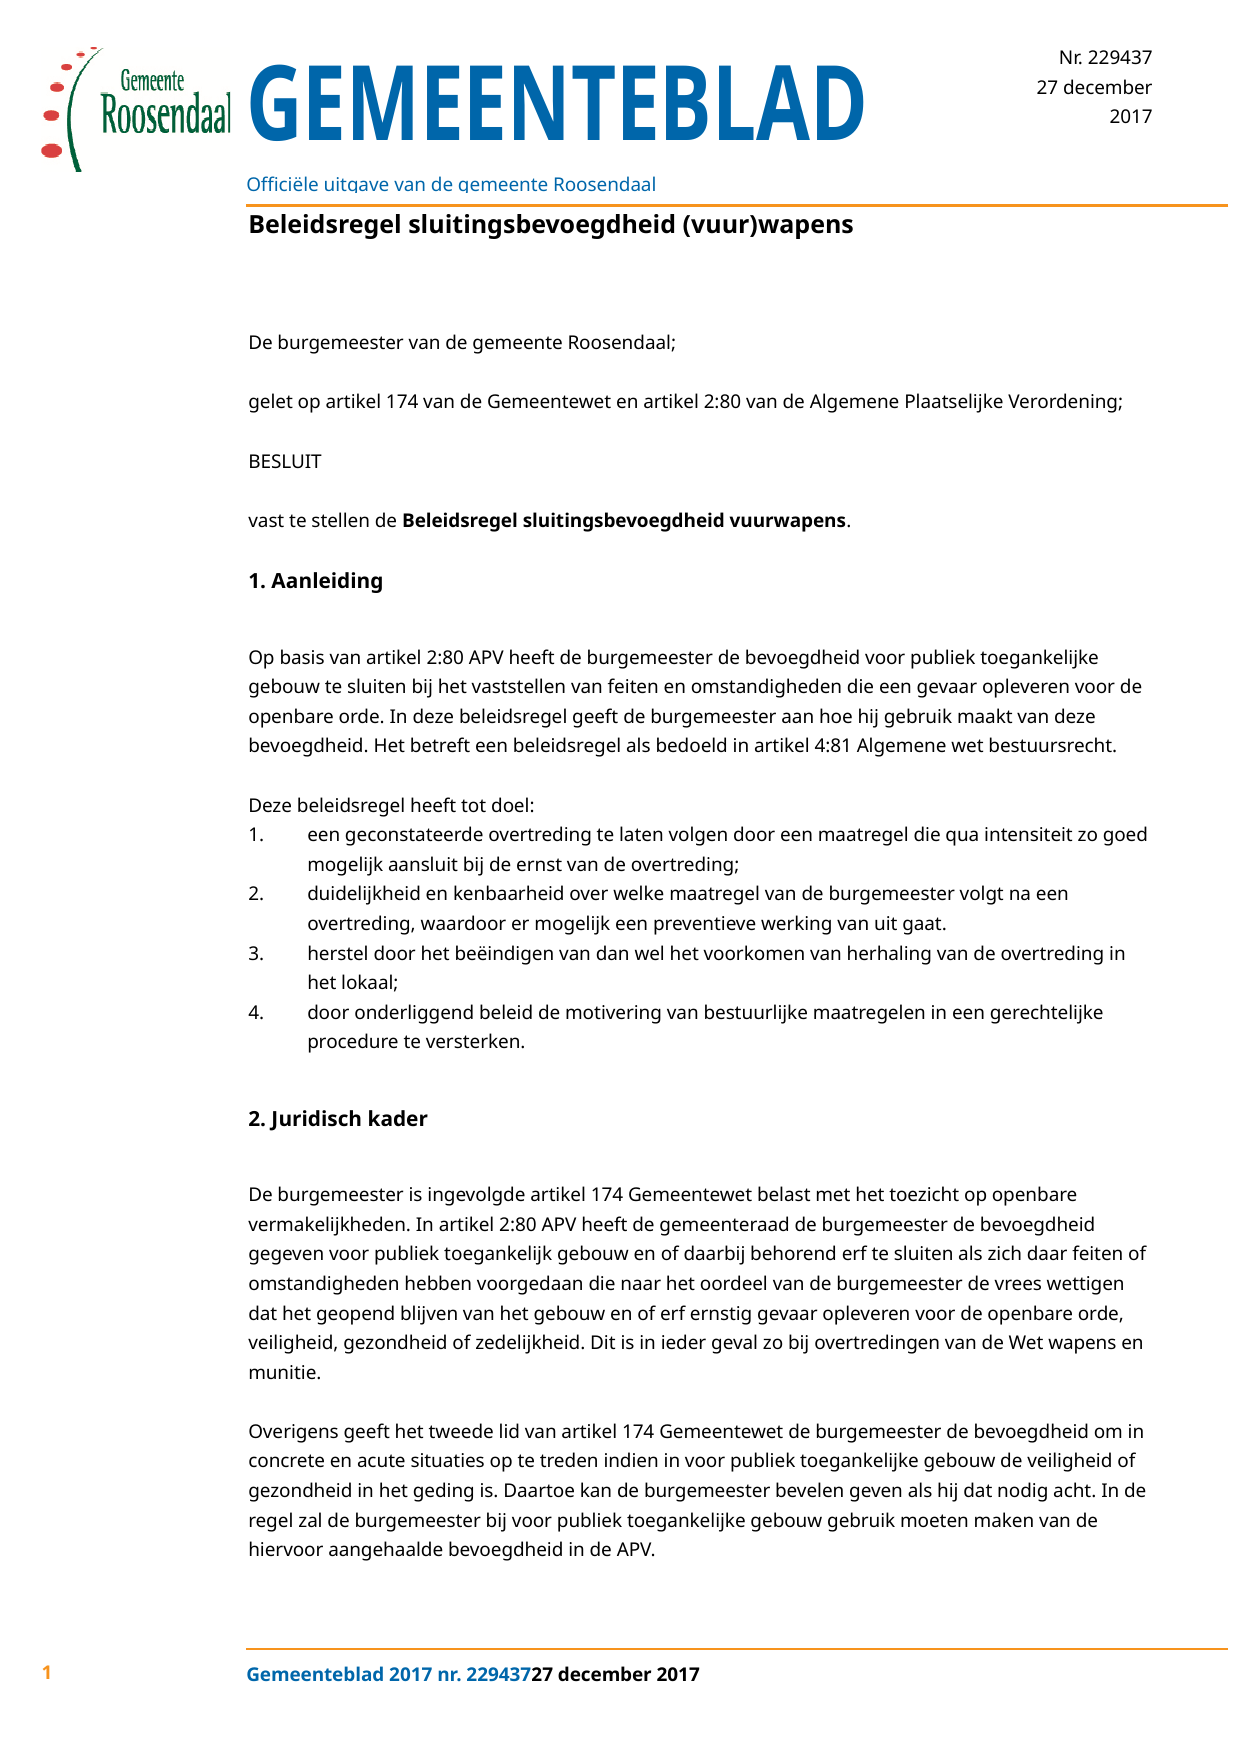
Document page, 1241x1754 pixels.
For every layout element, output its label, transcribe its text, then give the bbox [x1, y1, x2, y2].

text De burgemeester is ingevolgde artikel 174 Gemeentewet belast met het toezicht op openbare vermakelijkheden. In artikel 2:80 APV heeft de gemeenteraad de burgemeester de bevoegdheid gegeven voor publiek toegankelijk gebouw en of daarbij behorend erf te sluiten als zich daar feiten of omstandigheden hebben voorgedaan die naar het oordeel van de burgemeester de vrees wettigen dat het geopend blijven van het gebouw en of erf ernstig gevaar opleveren voor de openbare orde, veiligheid, gezondheid of zedelijkheid. Dit is in ieder geval zo bij overtredingen van de Wet wapens en munitie. [248, 1181, 1152, 1384]
text BESLUIT [248, 448, 1152, 473]
text Beleidsregel sluitingsbevoegdheid (vuur)wapens [248, 207, 1152, 241]
text vast te stellen de Beleidsregel sluitingsbevoegdheid vuurwapens. [248, 507, 1152, 533]
list door onderliggend beleid de motivering van bestuurlijke maatregelen in een gerechtelijke procedure te versterken. [248, 999, 1152, 1054]
text 1. Aanleiding [248, 566, 1152, 594]
text 2. Juridisch kader [248, 1104, 1152, 1132]
text Overigens geeft het tweede lid van artikel 174 Gemeentewet de burgemeester de bevoegdheid om in concrete en acute situaties op te treden indien in voor publiek toegankelijke gebouw de veiligheid of gezondheid in het geding is. Daartoe kan de burgemeester bevelen geven als hij dat nodig acht. In de regel zal de burgemeester bij voor publiek toegankelijke gebouw gebruik moeten maken van de hiervoor aangehaalde bevoegdheid in de APV. [248, 1418, 1152, 1562]
text gelet op artikel 174 van de Gemeentewet en artikel 2:80 van de Algemene Plaatselijke Verordening; [248, 389, 1152, 414]
list duidelijkheid en kenbaarheid over welke maatregel van de burgemeester volgt na een overtreding, waardoor er mogelijk een preventieve werking van uit gaat. [248, 881, 1152, 936]
list herstel door het beëindigen van dan wel het voorkomen van herhaling van de overtreding in het lokaal; [248, 940, 1152, 995]
text De burgemeester van de gemeente Roosendaal; [248, 329, 1152, 355]
list een geconstateerde overtreding te laten volgen door een maatregel die qua intensiteit zo goed mogelijk aansluit bij de ernst van de overtreding; [248, 821, 1152, 877]
picture [41, 47, 231, 172]
text Deze beleidsregel heeft tot doel: [248, 792, 1152, 817]
text Op basis van artikel 2:80 APV heeft de burgemeester de bevoegdheid voor publiek toegankelijke gebouw te sluiten bij het vaststellen van feiten en omstandigheden die een gevaar opleveren voor de openbare orde. In deze beleidsregel geeft de burgemeester aan hoe hij gebruik maakt van deze bevoegdheid. Het betreft een beleidsregel als bedoeld in artikel 4:81 Algemene wet bestuursrecht. [248, 644, 1152, 758]
